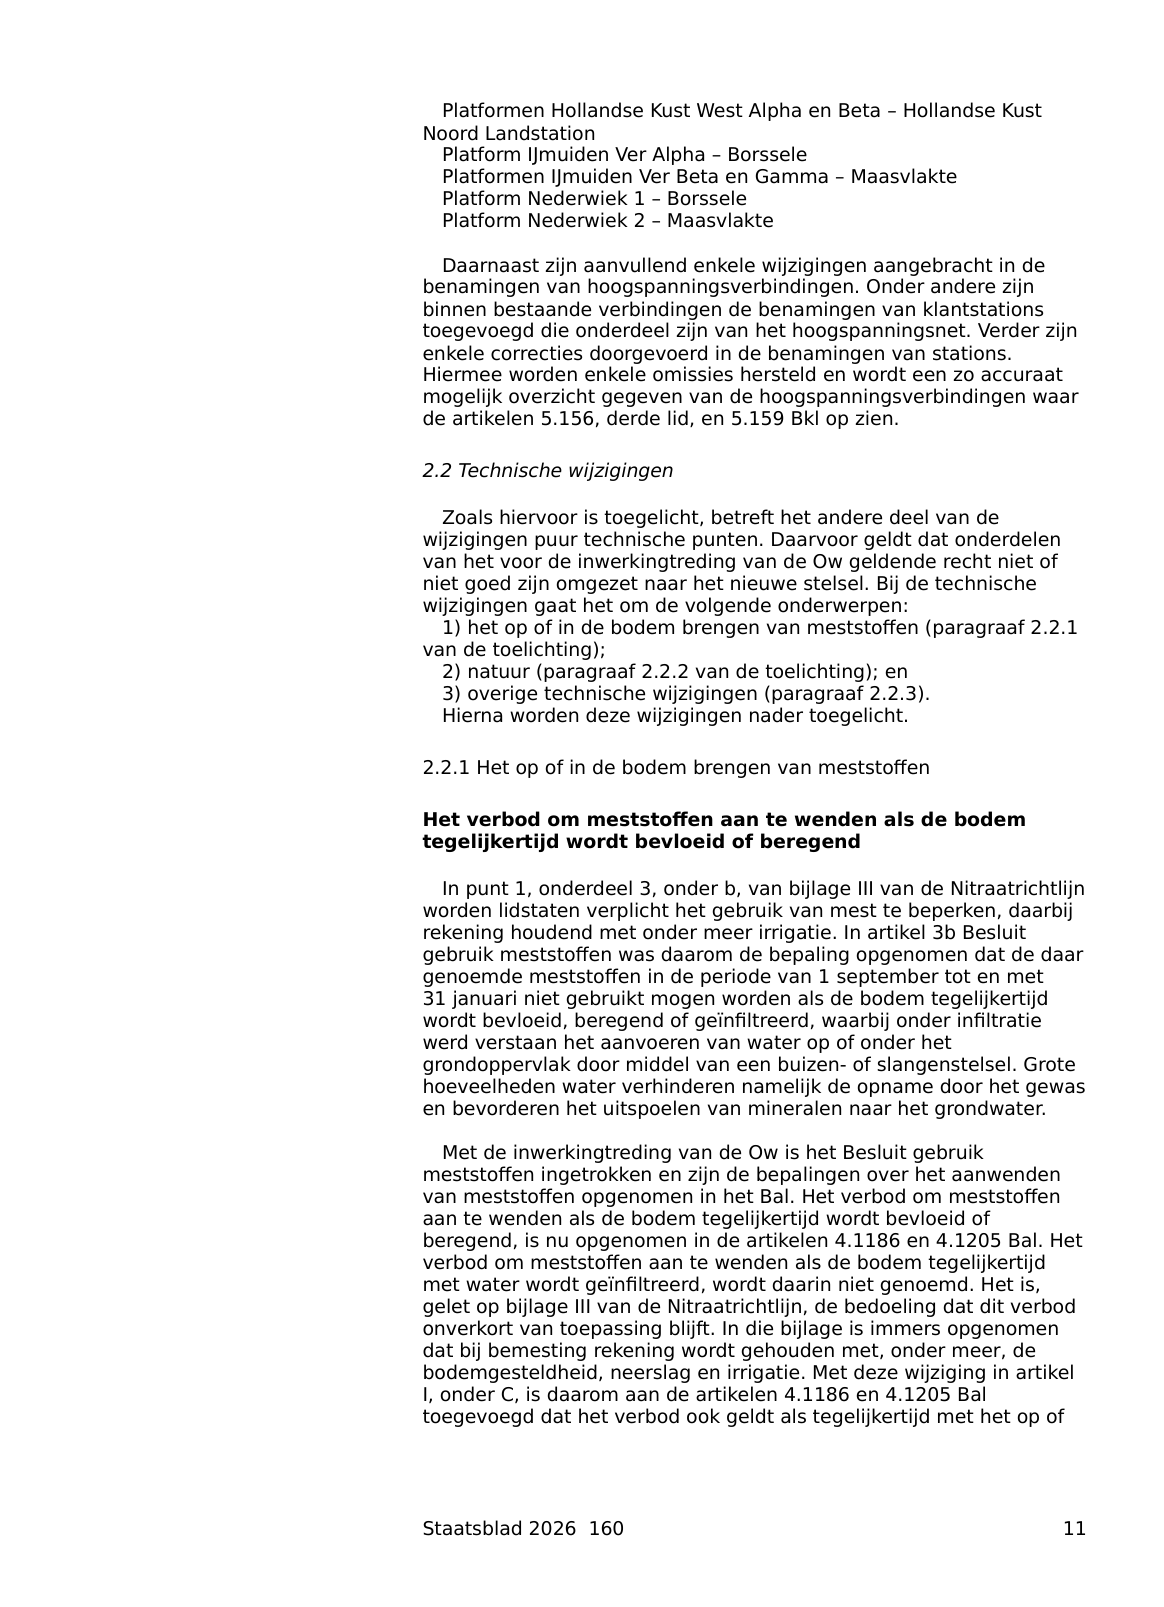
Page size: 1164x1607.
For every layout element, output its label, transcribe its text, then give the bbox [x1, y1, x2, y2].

text Platform IJmuiden Ver Alpha – Borssele [422, 144, 1087, 166]
text Zoals hiervoor is toegelicht, betreft het andere deel van de wijzigingen puur technische punten. Daarvoor geldt dat onderdelen van het voor de inwerkingtreding van de Ow geldende recht niet of niet goed zijn omgezet naar het nieuwe stelsel. Bij de technische wijzigingen gaat het om de volgende onderwerpen: [422, 507, 1087, 617]
text 3) overige technische wijzigingen (paragraaf 2.2.3). [422, 683, 1087, 705]
text Met de inwerkingtreding van de Ow is het Besluit gebruik meststoffen ingetrokken en zijn de bepalingen over het aanwenden van meststoffen opgenomen in het Bal. Het verbod om meststoffen aan te wenden als de bodem tegelijkertijd wordt bevloeid of beregend, is nu opgenomen in de artikelen 4.1186 en 4.1205 Bal. Het verbod om meststoffen aan te wenden als de bodem tegelijkertijd met water wordt geïnfiltreerd, wordt daarin niet genoemd. Het is, gelet op bijlage III van de Nitraatrichtlijn, de bedoeling dat dit verbod onverkort van toepassing blijft. In die bijlage is immers opgenomen dat bij bemesting rekening wordt gehouden met, onder meer, de bodemgesteldheid, neerslag en irrigatie. Met deze wijziging in artikel I, onder C, is daarom aan de artikelen 4.1186 en 4.1205 Bal toegevoegd dat het verbod ook geldt als tegelijkertijd met het op of [422, 1142, 1087, 1428]
subtitle Het verbod om meststoffen aan te wenden als de bodem tegelijkertijd wordt bevloeid of beregend [422, 809, 1087, 853]
text Daarnaast zijn aanvullend enkele wijzigingen aangebracht in de benamingen van hoogspanningsverbindingen. Onder andere zijn binnen bestaande verbindingen de benamingen van klantstations toegevoegd die onderdeel zijn van het hoogspanningsnet. Verder zijn enkele correcties doorgevoerd in de benamingen van stations. Hiermee worden enkele omissies hersteld en wordt een zo accuraat mogelijk overzicht gegeven van de hoogspanningsverbindingen waar de artikelen 5.156, derde lid, en 5.159 Bkl op zien. [422, 254, 1087, 430]
text Hierna worden deze wijzigingen nader toegelicht. [422, 705, 1087, 727]
subtitle 2.2 Technische wijzigingen [422, 460, 1087, 482]
text Platform Nederwiek 1 – Borssele [422, 188, 1087, 210]
text Platformen IJmuiden Ver Beta en Gamma – Maasvlakte [422, 166, 1087, 188]
subtitle 2.2.1 Het op of in de bodem brengen van meststoffen [422, 757, 1087, 779]
text 1) het op of in de bodem brengen van meststoffen (paragraaf 2.2.1 van de toelichting); [422, 617, 1087, 661]
text 2) natuur (paragraaf 2.2.2 van de toelichting); en [422, 661, 1087, 683]
text Platform Nederwiek 2 – Maasvlakte [422, 210, 1087, 232]
text In punt 1, onderdeel 3, onder b, van bijlage III van de Nitraatrichtlijn worden lidstaten verplicht het gebruik van mest te beperken, daarbij rekening houdend met onder meer irrigatie. In artikel 3b Besluit gebruik meststoffen was daarom de bepaling opgenomen dat de daar genoemde meststoffen in de periode van 1 september tot en met 31 januari niet gebruikt mogen worden als de bodem tegelijkertijd wordt bevloeid, beregend of geïnfiltreerd, waarbij onder infiltratie werd verstaan het aanvoeren van water op of onder het grondoppervlak door middel van een buizen- of slangenstelsel. Grote hoeveelheden water verhinderen namelijk de opname door het gewas en bevorderen het uitspoelen van mineralen naar het grondwater. [422, 878, 1087, 1120]
text Platformen Hollandse Kust West Alpha en Beta – Hollandse Kust Noord Landstation [422, 100, 1087, 144]
